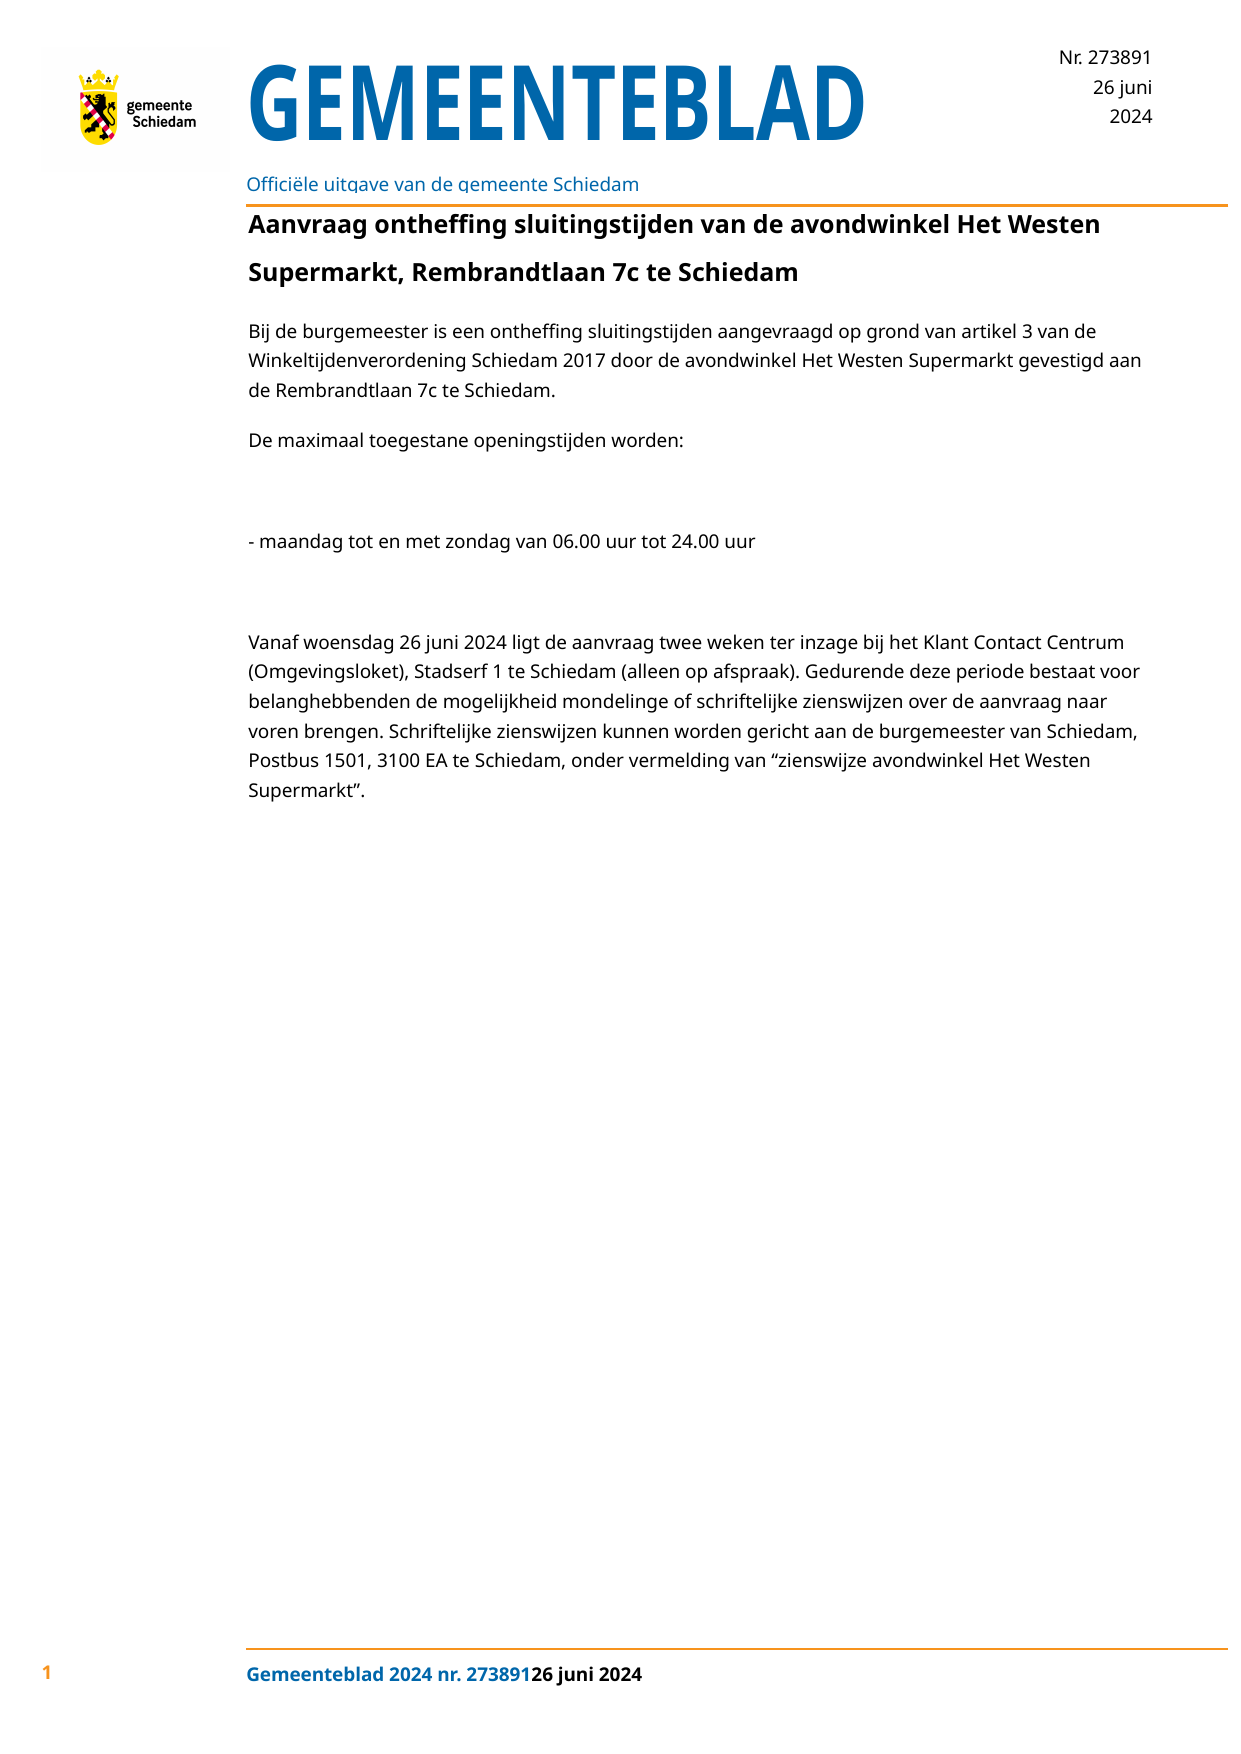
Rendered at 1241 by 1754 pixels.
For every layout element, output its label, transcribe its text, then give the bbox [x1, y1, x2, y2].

text Aanvraag ontheffing sluitingstijden van de avondwinkel Het Westen Supermarkt, Rembrandtlaan 7c te Schiedam [248, 207, 1152, 288]
text Vanaf woensdag 26 juni 2024 ligt de aanvraag twee weken ter inzage bij het Klant Contact Centrum (Omgevingsloket), Stadserf 1 te Schiedam (alleen op afspraak). Gedurende deze periode bestaat voor belanghebbenden de mogelijkheid mondelinge of schriftelijke zienswijzen over de aanvraag naar voren brengen. Schriftelijke zienswijzen kunnen worden gericht aan de burgemeester van Schiedam, Postbus 1501, 3100 EA te Schiedam, onder vermelding van “zienswijze avondwinkel Het Westen Supermarkt”. [248, 629, 1152, 803]
text Bij de burgemeester is een ontheffing sluitingstijden aangevraagd op grond van artikel 3 van de Winkeltijdenverordening Schiedam 2017 door de avondwinkel Het Westen Supermarkt gevestigd aan de Rembrandtlaan 7c te Schiedam. [248, 318, 1152, 403]
text De maximaal toegestane openingstijden worden: [248, 427, 1152, 453]
picture [41, 47, 231, 172]
text - maandag tot en met zondag van 06.00 uur tot 24.00 uur [248, 528, 1152, 554]
